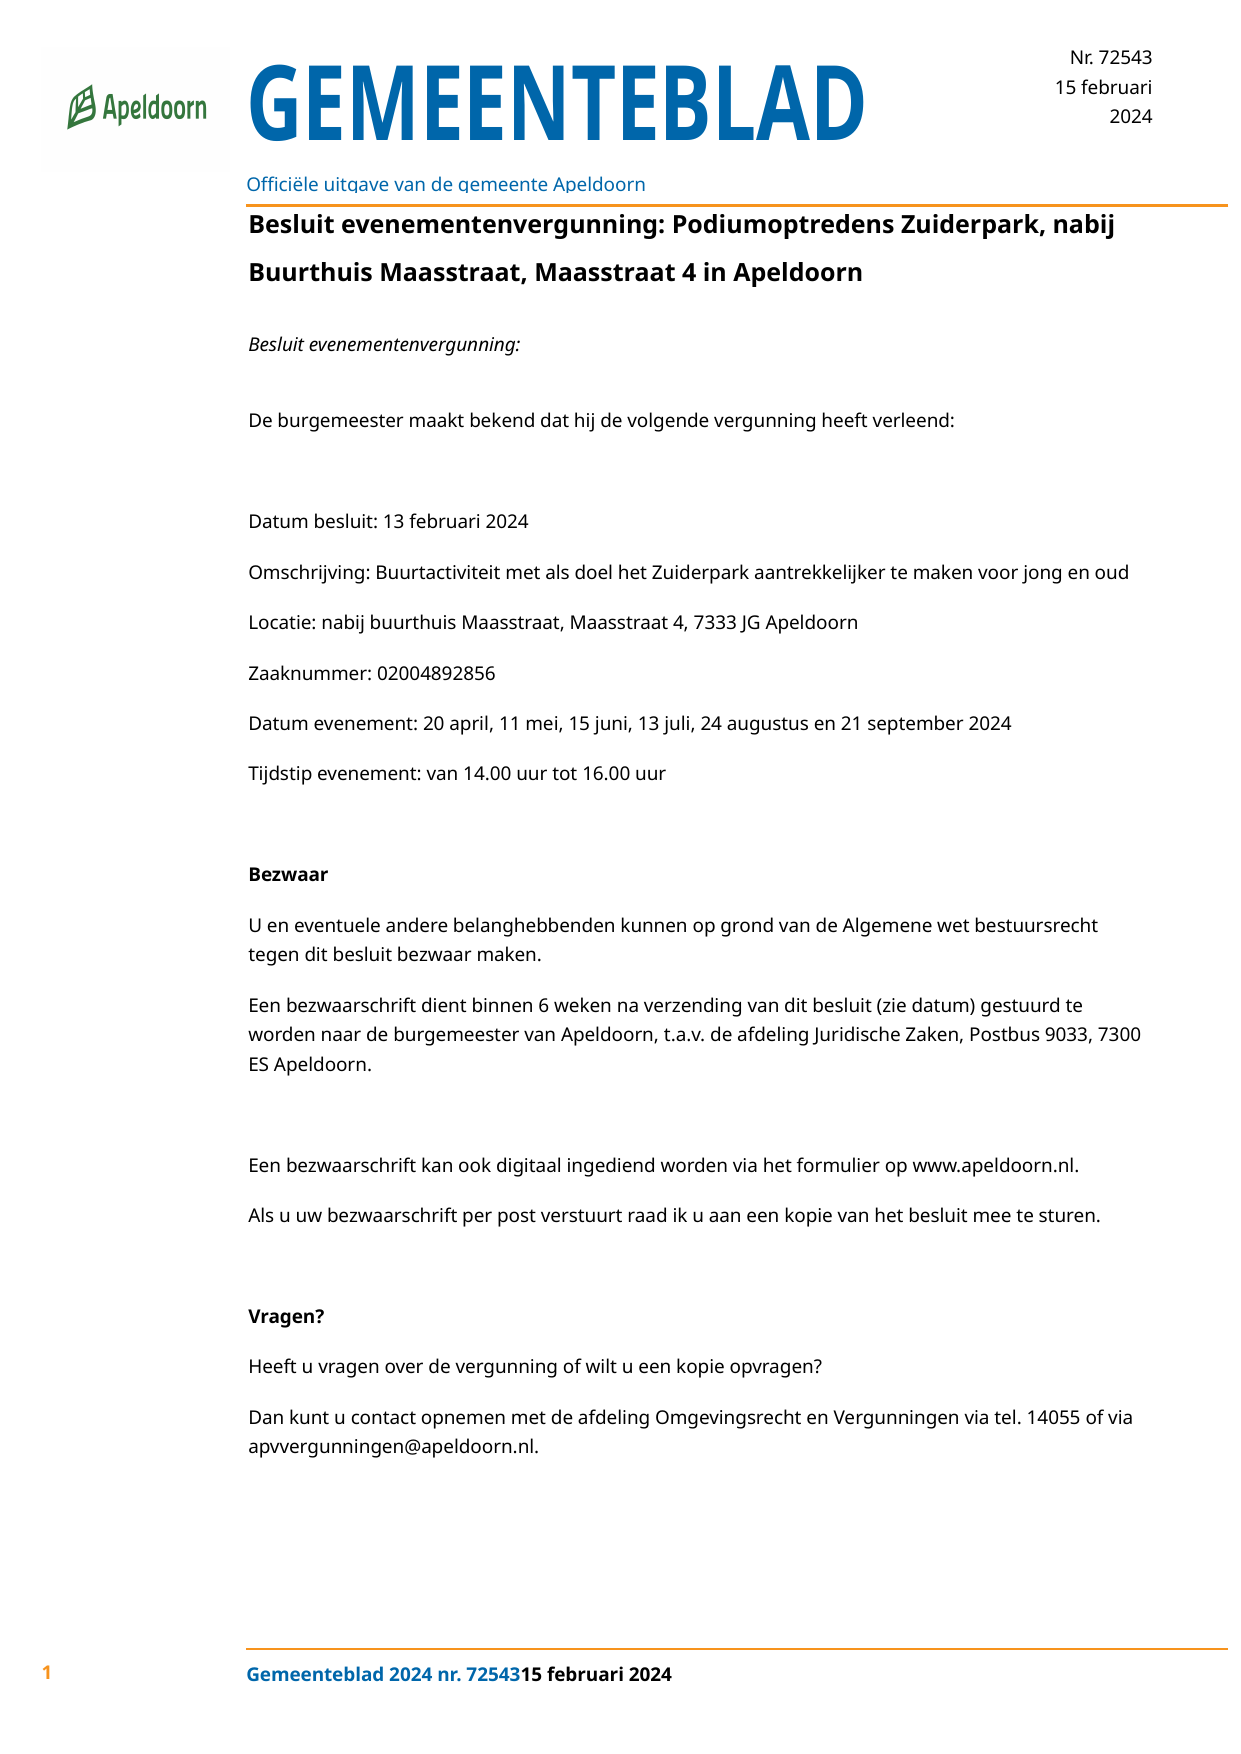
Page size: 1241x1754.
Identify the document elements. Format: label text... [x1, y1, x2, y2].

text Datum besluit: 13 februari 2024 [248, 508, 1152, 534]
text Heeft u vragen over de vergunning of wilt u een kopie opvragen? [248, 1353, 1152, 1379]
text Zaaknummer: 02004892856 [248, 660, 1152, 685]
text Als u uw bezwaarschrift per post verstuurt raad ik u aan een kopie van het besluit mee te sturen. [248, 1202, 1152, 1228]
text Datum evenement: 20 april, 11 mei, 15 juni, 13 juli, 24 augustus en 21 september 2024 [248, 710, 1152, 736]
text Omschrijving: Buurtactiviteit met als doel het Zuiderpark aantrekkelijker te maken voor jong en oud [248, 559, 1152, 584]
picture [41, 47, 231, 172]
text Bezwaar [248, 861, 1152, 887]
text Besluit evenementenvergunning: [248, 331, 1152, 357]
text Een bezwaarschrift kan ook digitaal ingediend worden via het formulier op www.apeldoorn.nl. [248, 1152, 1152, 1177]
text De burgemeester maakt bekend dat hij de volgende vergunning heeft verleend: [248, 408, 1152, 433]
text Besluit evenementenvergunning: Podiumoptredens Zuiderpark, nabij Buurthuis Maasstraat, Maasstraat 4 in Apeldoorn [248, 207, 1152, 288]
text Vragen? [248, 1303, 1152, 1329]
text U en eventuele andere belanghebbenden kunnen op grond van de Algemene wet bestuursrecht tegen dit besluit bezwaar maken. [248, 912, 1152, 967]
text Locatie: nabij buurthuis Maasstraat, Maasstraat 4, 7333 JG Apeldoorn [248, 609, 1152, 635]
text Dan kunt u contact opnemen met de afdeling Omgevingsrecht en Vergunningen via tel. 14055 of via apvvergunningen@apeldoorn.nl. [248, 1404, 1152, 1459]
text Een bezwaarschrift dient binnen 6 weken na verzending van dit besluit (zie datum) gestuurd te worden naar de burgemeester van Apeldoorn, t.a.v. de afdeling Juridische Zaken, Postbus 9033, 7300 ES Apeldoorn. [248, 992, 1152, 1077]
text Tijdstip evenement: van 14.00 uur tot 16.00 uur [248, 761, 1152, 786]
